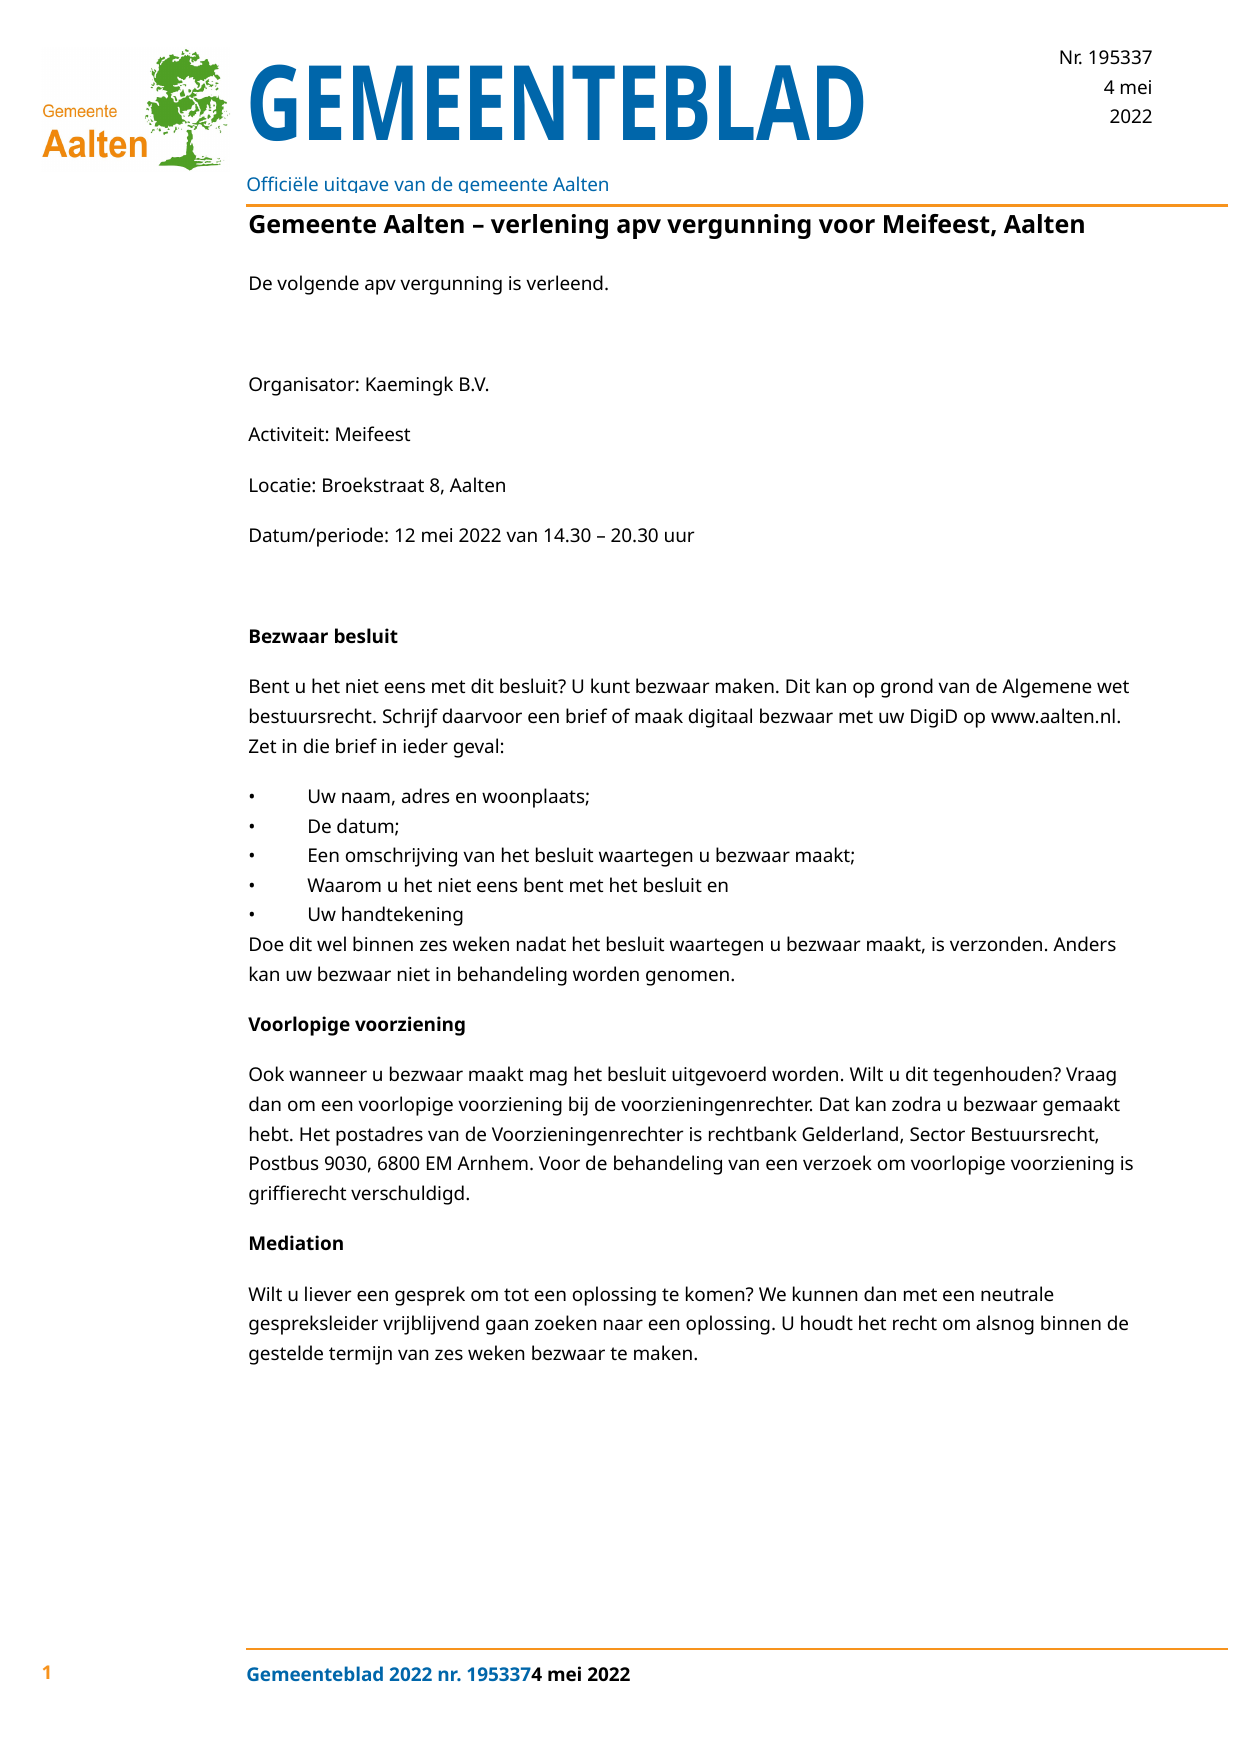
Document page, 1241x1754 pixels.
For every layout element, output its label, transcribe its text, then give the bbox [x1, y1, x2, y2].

text Gemeente Aalten – verlening apv vergunning voor Meifeest, Aalten [248, 207, 1152, 241]
text Organisator: Kaemingk B.V. [248, 371, 1152, 397]
text Doe dit wel binnen zes weken nadat het besluit waartegen u bezwaar maakt, is verzonden. Anders kan uw bezwaar niet in behandeling worden genomen. [248, 931, 1152, 986]
list Een omschrijving van het besluit waartegen u bezwaar maakt; [248, 842, 1152, 868]
text Mediation [248, 1230, 1152, 1256]
text De volgende apv vergunning is verleend. [248, 270, 1152, 296]
text Datum/periode: 12 mei 2022 van 14.30 – 20.30 uur [248, 522, 1152, 548]
text Activiteit: Meifeest [248, 422, 1152, 447]
list Uw naam, adres en woonplaats; [248, 783, 1152, 809]
text Voorlopige voorziening [248, 1011, 1152, 1037]
text Wilt u liever een gesprek om tot een oplossing te komen? We kunnen dan met een neutrale gespreksleider vrijblijvend gaan zoeken naar een oplossing. U houdt het recht om alsnog binnen de gestelde termijn van zes weken bezwaar te maken. [248, 1281, 1152, 1366]
text Bezwaar besluit [248, 623, 1152, 649]
list Uw handtekening [248, 902, 1152, 927]
list Waarom u het niet eens bent met het besluit en [248, 872, 1152, 898]
text Bent u het niet eens met dit besluit? U kunt bezwaar maken. Dit kan op grond van de Algemene wet bestuursrecht. Schrijf daarvoor een brief of maak digitaal bezwaar met uw DigiD op www.aalten.nl. Zet in die brief in ieder geval: [248, 674, 1152, 758]
text Locatie: Broekstraat 8, Aalten [248, 472, 1152, 498]
list De datum; [248, 813, 1152, 838]
picture [41, 47, 231, 172]
text Ook wanneer u bezwaar maakt mag het besluit uitgevoerd worden. Wilt u dit tegenhouden? Vraag dan om een voorlopige voorziening bij de voorzieningenrechter. Dat kan zodra u bezwaar gemaakt hebt. Het postadres van de Voorzieningenrechter is rechtbank Gelderland, Sector Bestuursrecht, Postbus 9030, 6800 EM Arnhem. Voor de behandeling van een verzoek om voorlopige voorziening is griffierecht verschuldigd. [248, 1062, 1152, 1206]
